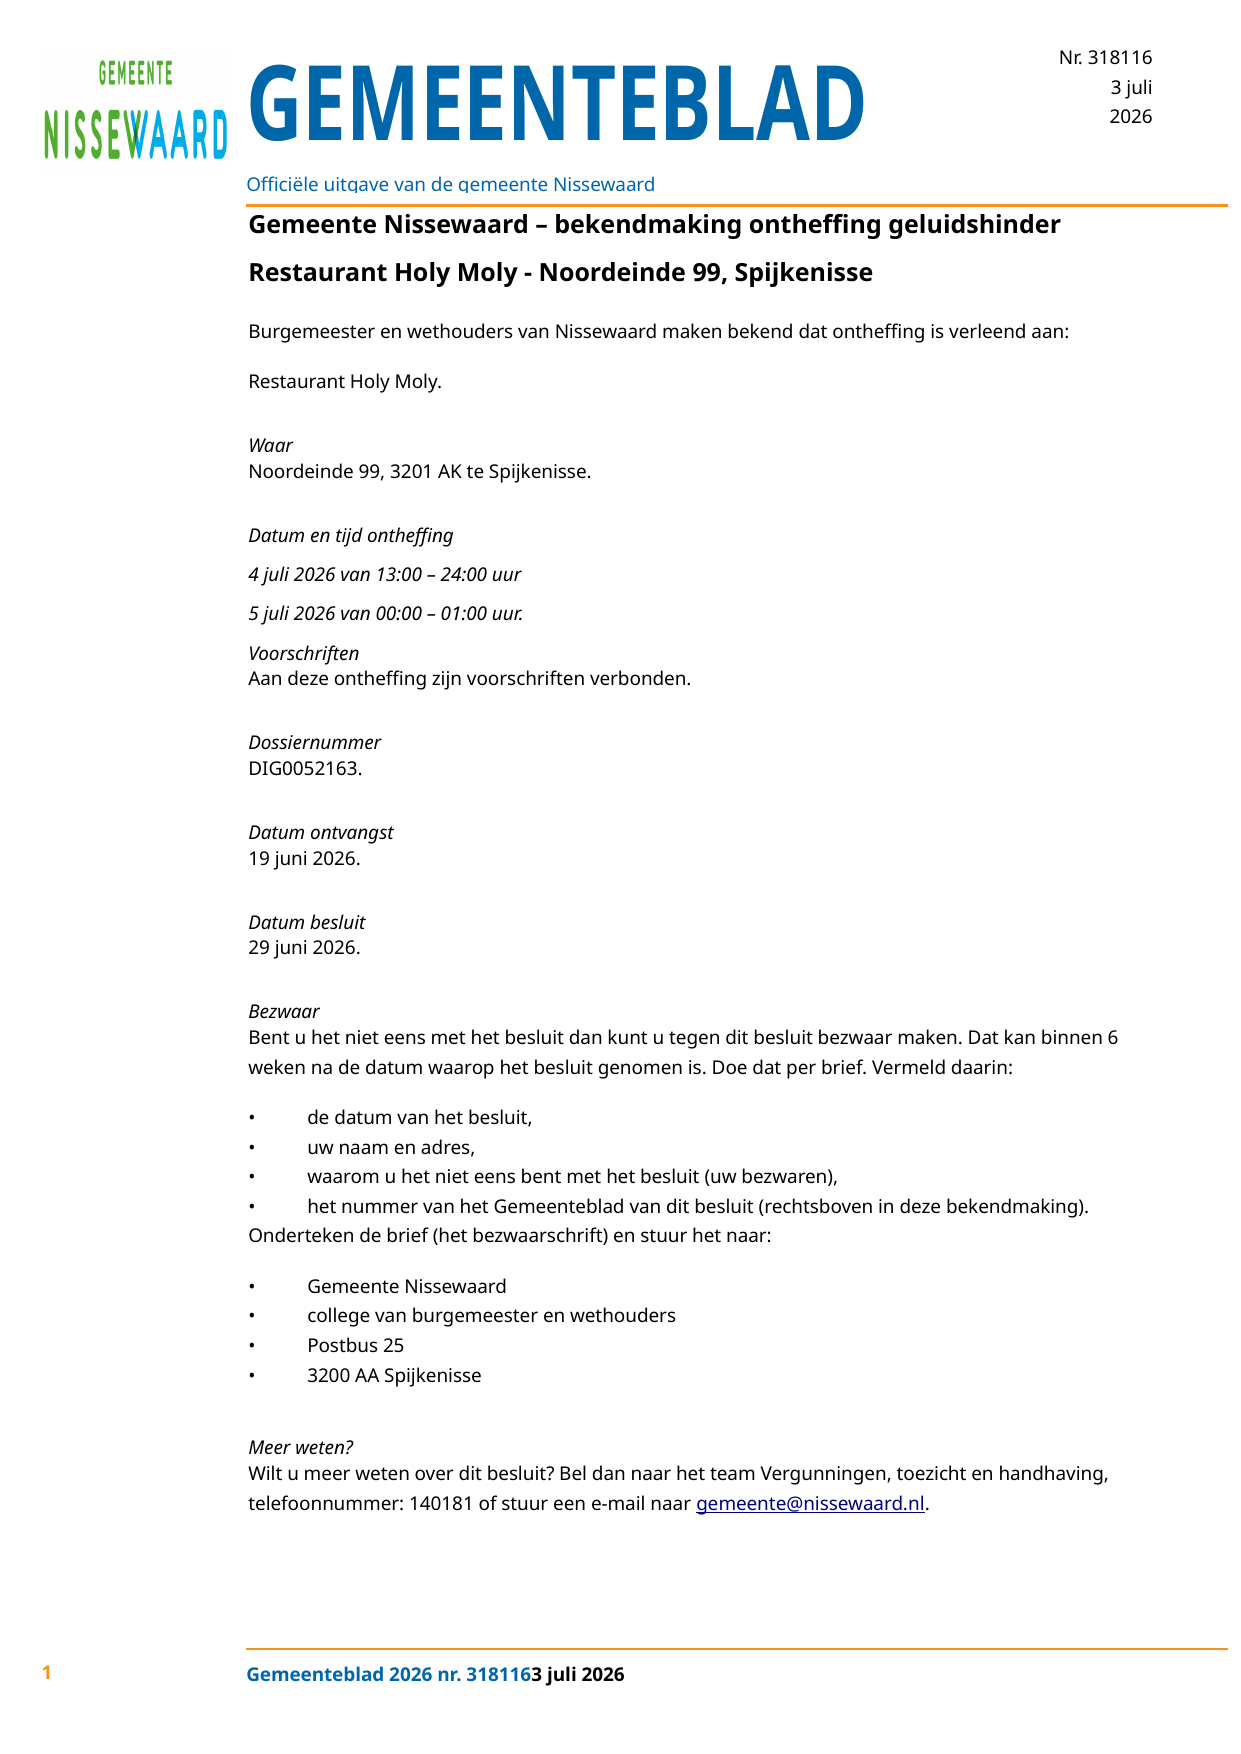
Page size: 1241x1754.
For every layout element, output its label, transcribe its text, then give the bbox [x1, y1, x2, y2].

text 4 juli 2026 van 13:00 – 24:00 uur [248, 561, 1152, 587]
list waarom u het niet eens bent met het besluit (uw bezwaren), [248, 1163, 1152, 1189]
text 19 juni 2026. [248, 845, 1152, 871]
text Wilt u meer weten over dit besluit? Bel dan naar het team Vergunningen, toezicht en handhaving, telefoonnummer: 140181 of stuur een e-mail naar gemeente@nissewaard.nl. [248, 1460, 1152, 1516]
text Datum en tijd ontheffing [248, 522, 1152, 548]
text Restaurant Holy Moly. [248, 368, 1152, 394]
list 3200 AA Spijkenisse [248, 1362, 1152, 1387]
text Noordeinde 99, 3201 AK te Spijkenisse. [248, 458, 1152, 484]
text Meer weten? [248, 1434, 1152, 1460]
text Dossiernummer [248, 729, 1152, 755]
text DIG0052163. [248, 755, 1152, 781]
text Onderteken de brief (het bezwaarschrift) en stuur het naar: [248, 1223, 1152, 1248]
text Datum besluit [248, 909, 1152, 934]
list Gemeente Nissewaard [248, 1273, 1152, 1299]
text Datum ontvangst [248, 819, 1152, 845]
list de datum van het besluit, [248, 1104, 1152, 1130]
list het nummer van het Gemeenteblad van dit besluit (rechtsboven in deze bekendmaking). [248, 1193, 1152, 1219]
list uw naam en adres, [248, 1134, 1152, 1159]
text Waar [248, 432, 1152, 458]
text Bent u het niet eens met het besluit dan kunt u tegen dit besluit bezwaar maken. Dat kan binnen 6 weken na de datum waarop het besluit genomen is. Doe dat per brief. Vermeld daarin: [248, 1024, 1152, 1079]
text 5 juli 2026 van 00:00 – 01:00 uur. [248, 601, 1152, 626]
text Voorschriften [248, 640, 1152, 666]
list college van burgemeester en wethouders [248, 1303, 1152, 1328]
text Burgemeester en wethouders van Nissewaard maken bekend dat ontheffing is verleend aan: [248, 318, 1152, 344]
text 29 juni 2026. [248, 934, 1152, 960]
picture [41, 47, 231, 172]
list Postbus 25 [248, 1332, 1152, 1358]
text Aan deze ontheffing zijn voorschriften verbonden. [248, 666, 1152, 691]
text Bezwaar [248, 998, 1152, 1024]
text Gemeente Nissewaard – bekendmaking ontheffing geluidshinder Restaurant Holy Moly - Noordeinde 99, Spijkenisse [248, 207, 1152, 288]
